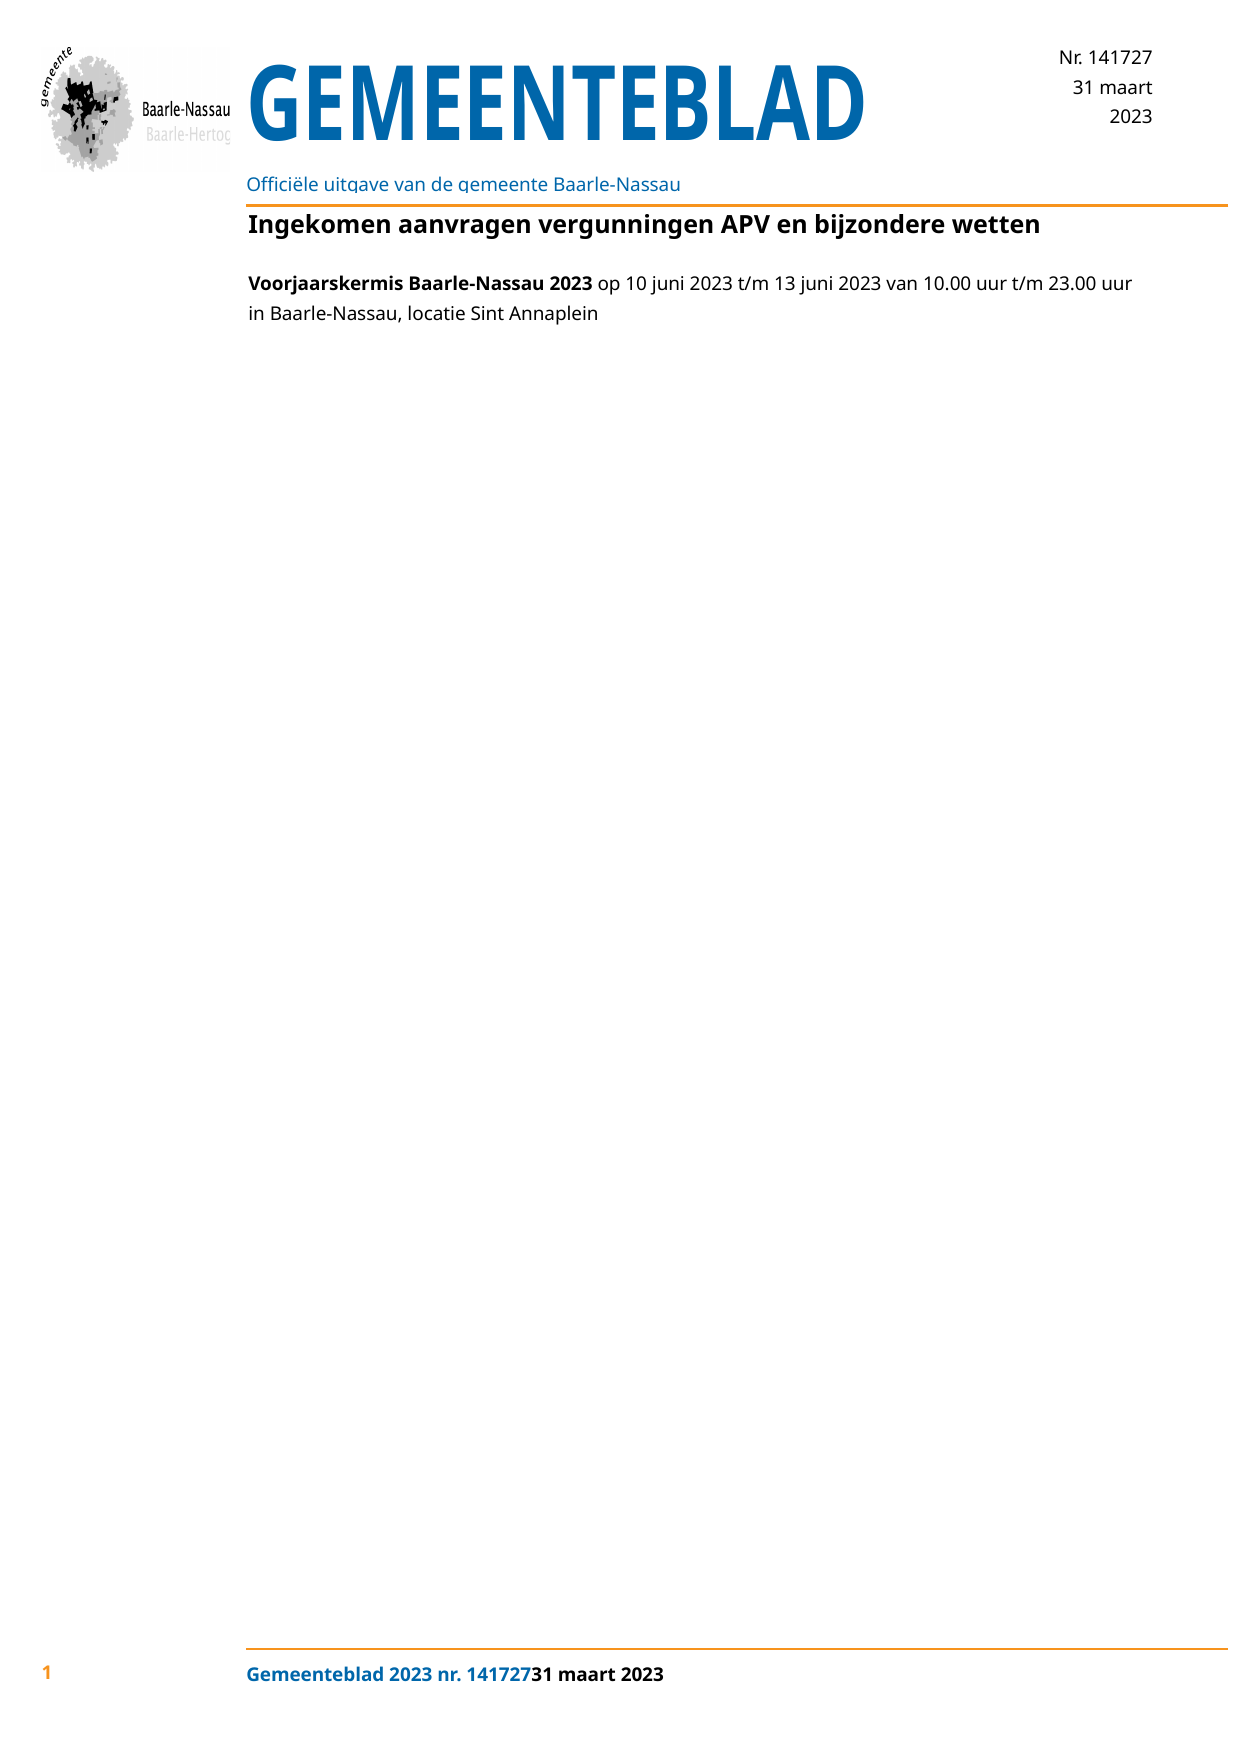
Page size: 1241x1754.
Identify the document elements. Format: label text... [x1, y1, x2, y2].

text Voorjaarskermis Baarle-Nassau 2023 op 10 juni 2023 t/m 13 juni 2023 van 10.00 uur t/m 23.00 uur in Baarle-Nassau, locatie Sint Annaplein [248, 270, 1152, 326]
picture [41, 47, 231, 172]
text Ingekomen aanvragen vergunningen APV en bijzondere wetten [248, 207, 1152, 241]
